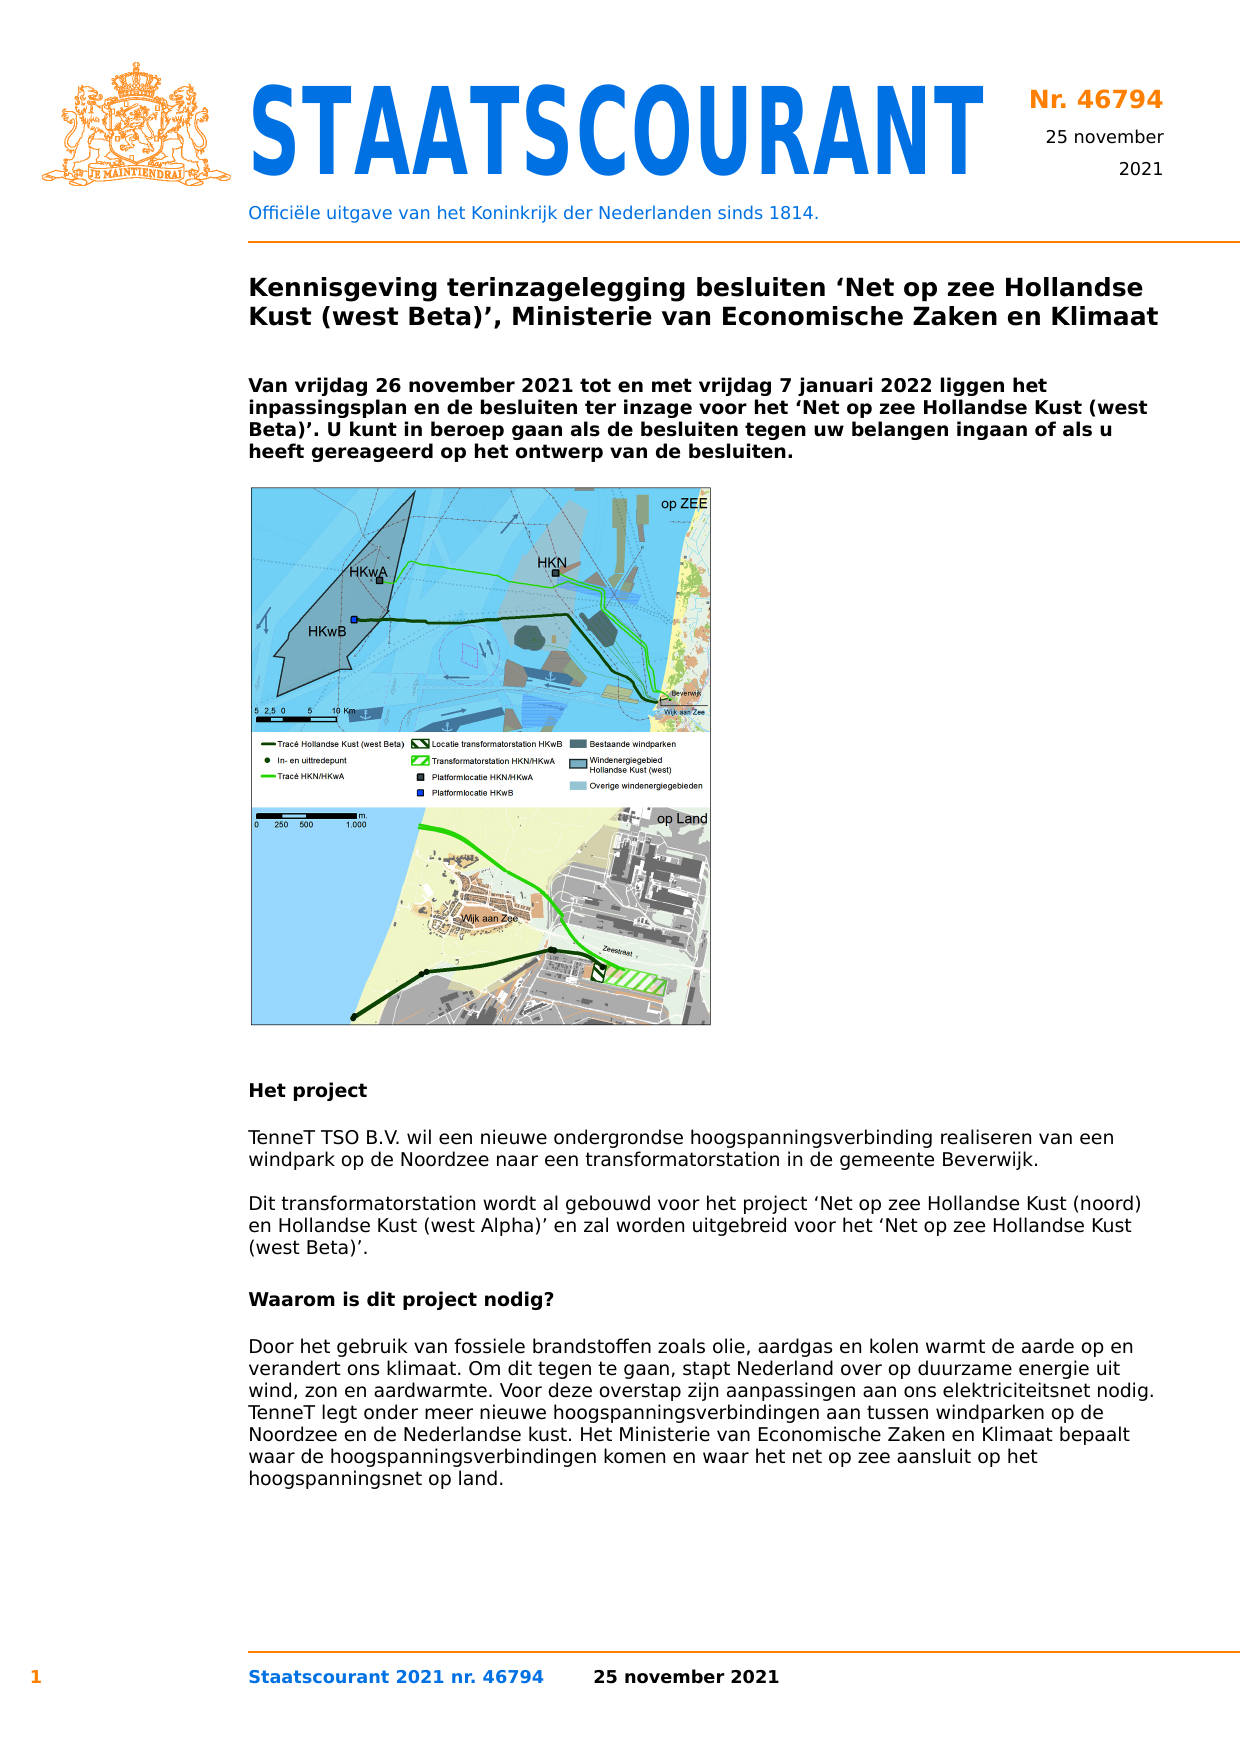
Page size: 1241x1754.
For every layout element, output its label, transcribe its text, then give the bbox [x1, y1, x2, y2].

table_header [25, 62, 248, 241]
text Door het gebruik van fossiele brandstoffen zoals olie, aardgas en kolen warmt de aarde op en verandert ons klimaat. Om dit tegen te gaan, stapt Nederland over op duurzame energie uit wind, zon en aardwarmte. Voor deze overstap zijn aanpassingen aan ons elektriciteitsnet nodig. TenneT legt onder meer nieuwe hoogspanningsverbindingen aan tussen windparken op de Noordzee en de Nederlandse kust. Het Ministerie van Economische Zaken en Klimaat bepaalt waar de hoogspanningsverbindingen komen en waar het net op zee aansluit op het hoogspanningsnet op land. [248, 1336, 1163, 1490]
subtitle Waarom is dit project nodig? [248, 1289, 1163, 1311]
text Dit transformatorstation wordt al gebouwd voor het project ‘Net op zee Hollandse Kust (noord) en Hollandse Kust (west Alpha)’ en zal worden uitgebreid voor het ‘Net op zee Hollandse Kust (west Beta)’. [248, 1193, 1163, 1259]
text TenneT TSO B.V. wil een nieuwe ondergrondse hoogspanningsverbinding realiseren van een windpark op de Noordzee naar een transformatorstation in de gemeente Beverwijk. [248, 1127, 1163, 1171]
table_cell Officiële uitgave van het Koninkrijk der Nederlanden sinds 1814. [248, 203, 1240, 241]
subtitle Kennisgeving terinzagelegging besluiten ‘Net op zee Hollandse Kust (west Beta)’, Ministerie van Economische Zaken en Klimaat [248, 273, 1163, 331]
table_header Nr. 46794 [998, 62, 1240, 121]
picture [248, 485, 715, 1029]
table_cell 25 november [998, 121, 1240, 153]
table_cell 2021 [998, 153, 1240, 203]
subtitle Het project [248, 1080, 1163, 1102]
text Van vrijdag 26 november 2021 tot en met vrijdag 7 januari 2022 liggen het inpassingsplan en de besluiten ter inzage voor het ‘Net op zee Hollandse Kust (west Beta)’. U kunt in beroep gaan als de besluiten tegen uw belangen ingaan of als u heeft gereageerd op het ontwerp van de besluiten. [248, 375, 1163, 463]
picture [41, 62, 231, 186]
table_header STAATSCOURANT [248, 62, 998, 203]
